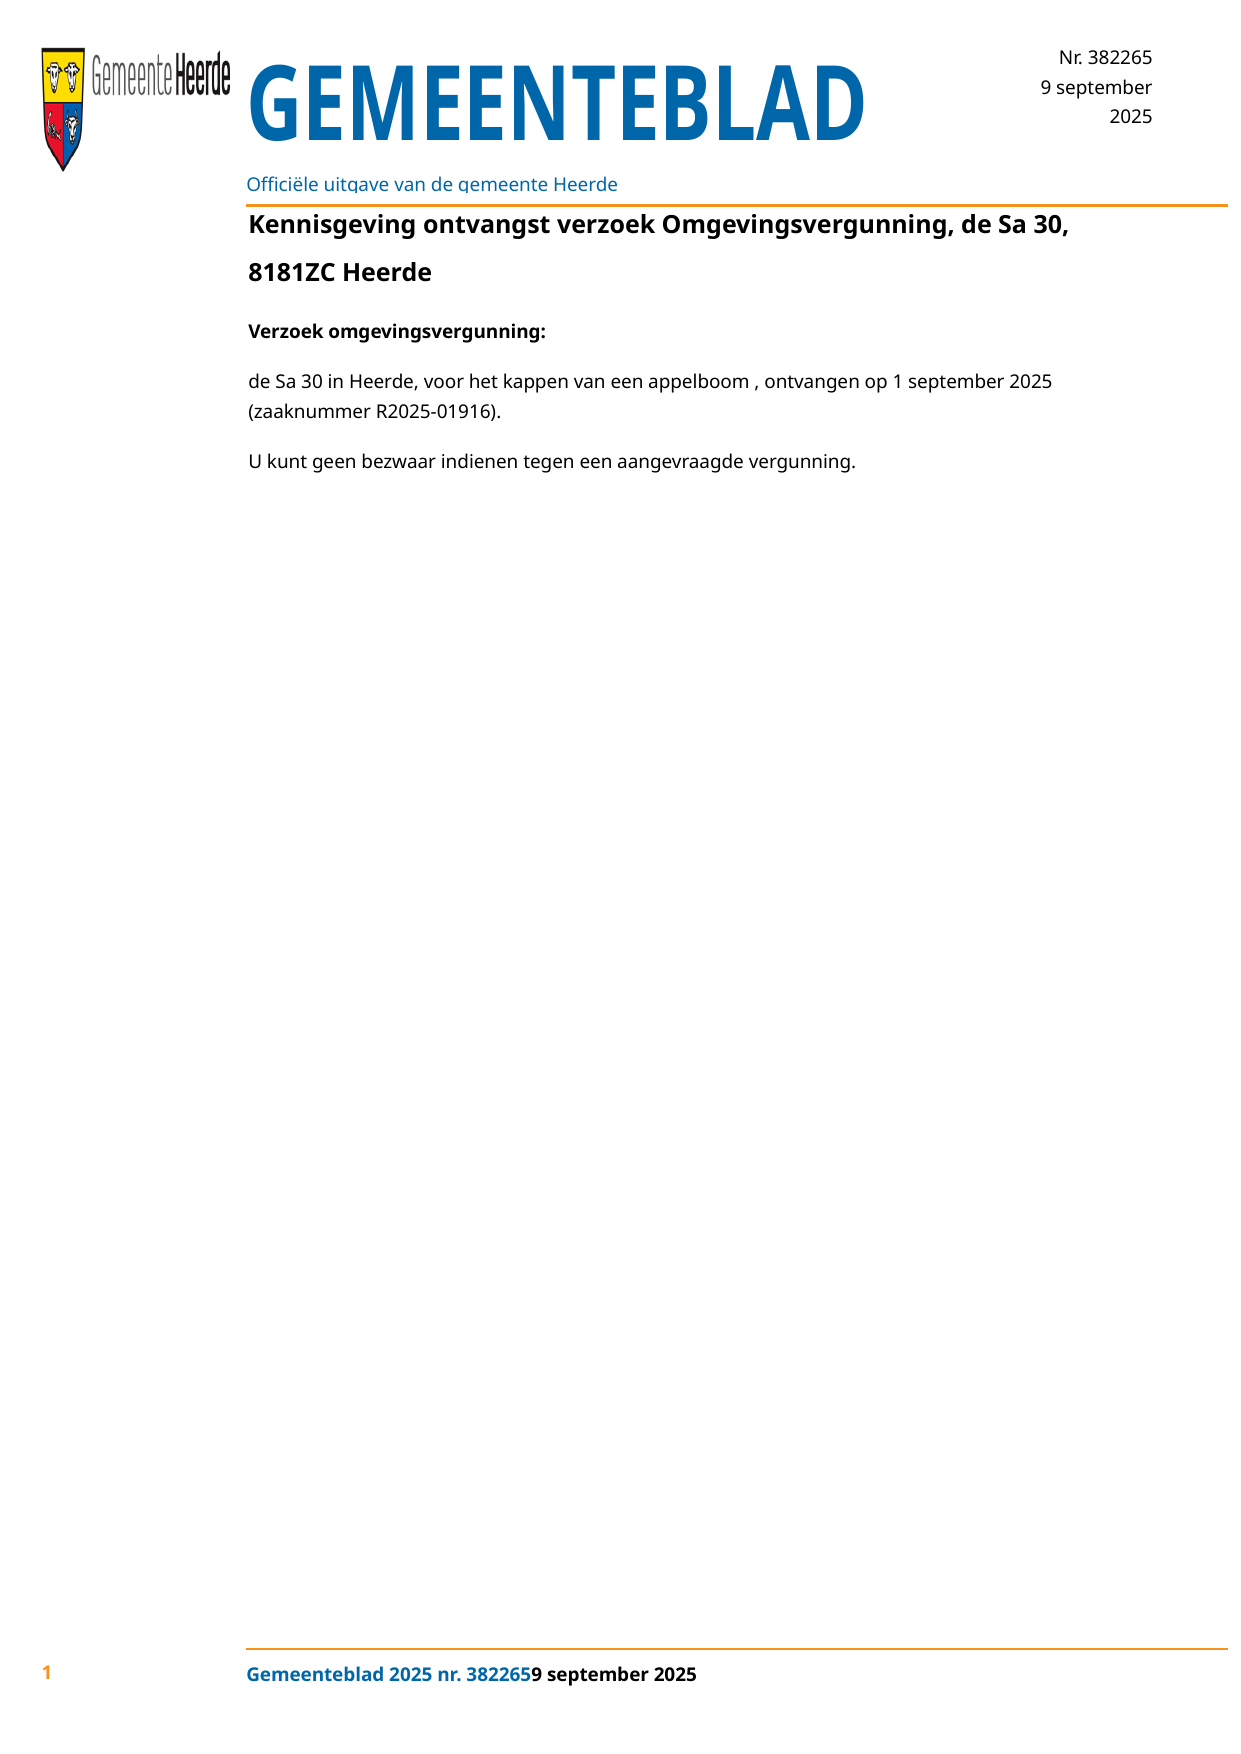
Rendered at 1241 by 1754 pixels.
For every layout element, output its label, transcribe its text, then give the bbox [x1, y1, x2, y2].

text U kunt geen bezwaar indienen tegen een aangevraagde vergunning. [248, 448, 1152, 474]
text Verzoek omgevingsvergunning: [248, 318, 1152, 344]
text de Sa 30 in Heerde, voor het kappen van een appelboom , ontvangen op 1 september 2025 (zaaknummer R2025-01916). [248, 368, 1152, 424]
picture [41, 47, 231, 172]
text Kennisgeving ontvangst verzoek Omgevingsvergunning, de Sa 30, 8181ZC Heerde [248, 207, 1152, 288]
